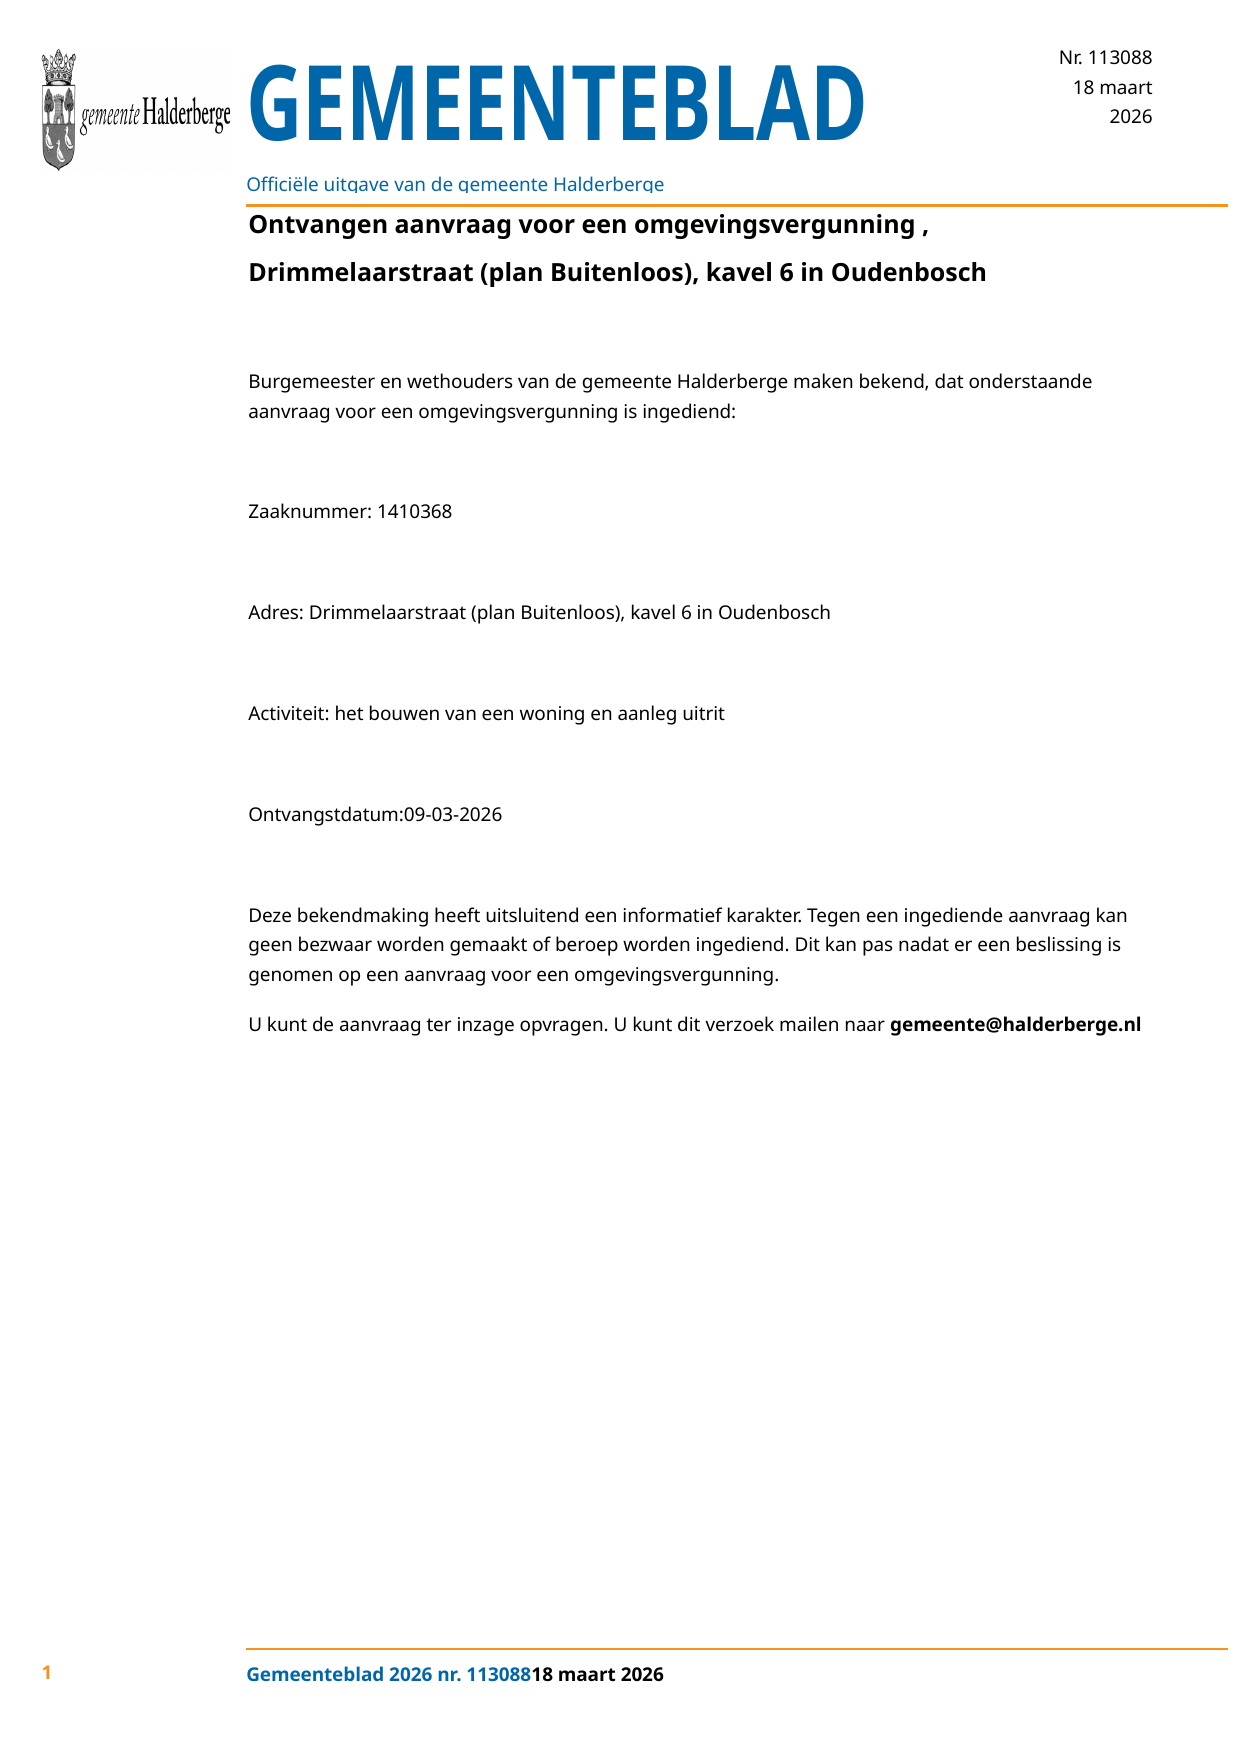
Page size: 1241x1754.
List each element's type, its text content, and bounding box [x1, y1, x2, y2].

text U kunt de aanvraag ter inzage opvragen. U kunt dit verzoek mailen naar gemeente@halderberge.nl [248, 1012, 1152, 1037]
text Activiteit: het bouwen van een woning en aanleg uitrit [248, 700, 1152, 726]
text Zaaknummer: 1410368 [248, 499, 1152, 524]
text Ontvangen aanvraag voor een omgevingsvergunning , Drimmelaarstraat (plan Buitenloos), kavel 6 in Oudenbosch [248, 207, 1152, 288]
picture [41, 47, 231, 172]
text Adres: Drimmelaarstraat (plan Buitenloos), kavel 6 in Oudenbosch [248, 599, 1152, 625]
text Deze bekendmaking heeft uitsluitend een informatief karakter. Tegen een ingediende aanvraag kan geen bezwaar worden gemaakt of beroep worden ingediend. Dit kan pas nadat er een beslissing is genomen op een aanvraag voor een omgevingsvergunning. [248, 902, 1152, 987]
text Burgemeester en wethouders van de gemeente Halderberge maken bekend, dat onderstaande aanvraag voor een omgevingsvergunning is ingediend: [248, 368, 1152, 424]
text Ontvangstdatum:09-03-2026 [248, 801, 1152, 827]
